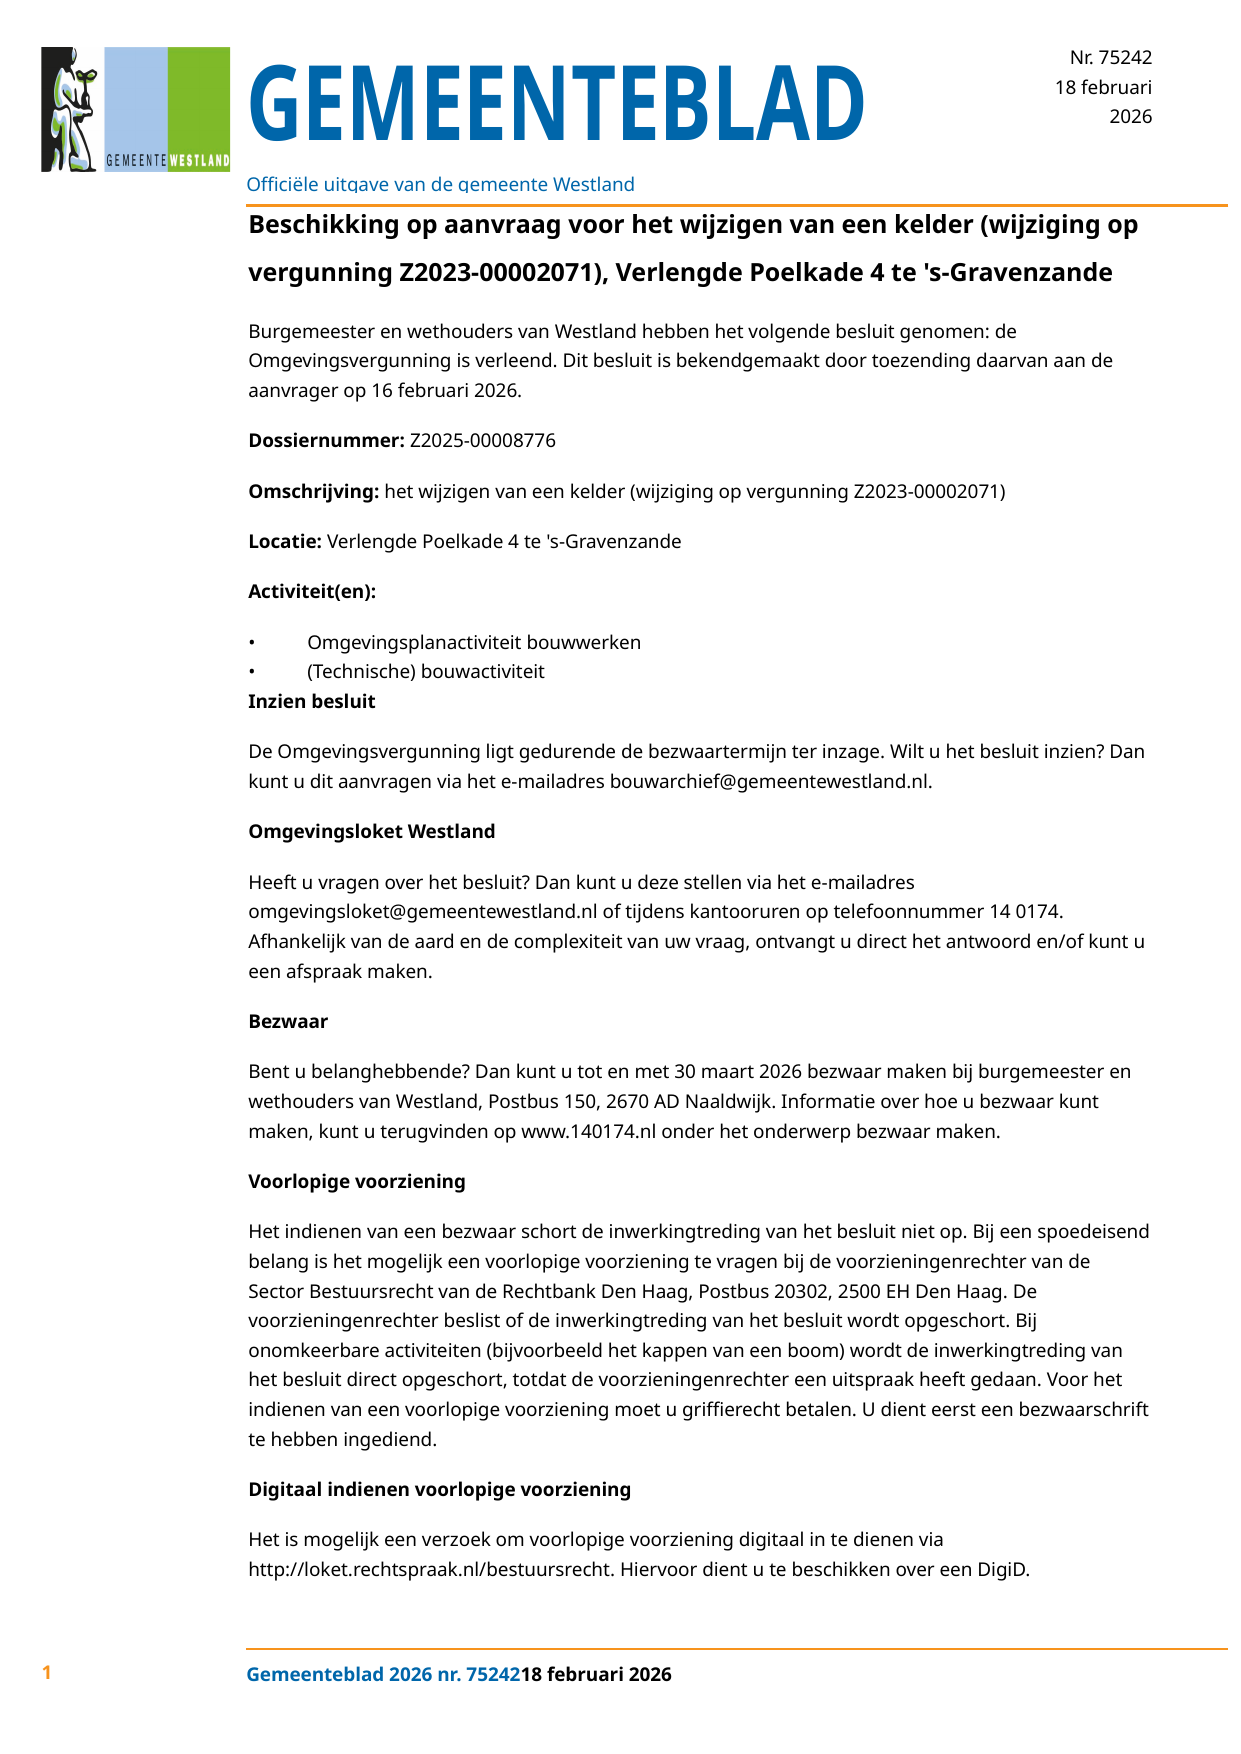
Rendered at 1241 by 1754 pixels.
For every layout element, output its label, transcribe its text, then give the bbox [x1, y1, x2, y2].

text Het indienen van een bezwaar schort de inwerkingtreding van het besluit niet op. Bij een spoedeisend belang is het mogelijk een voorlopige voorziening te vragen bij de voorzieningenrechter van de Sector Bestuursrecht van de Rechtbank Den Haag, Postbus 20302, 2500 EH Den Haag. De voorzieningenrechter beslist of de inwerkingtreding van het besluit wordt opgeschort. Bij onomkeerbare activiteiten (bijvoorbeeld het kappen van een boom) wordt de inwerkingtreding van het besluit direct opgeschort, totdat de voorzieningenrechter een uitspraak heeft gedaan. Voor het indienen van een voorlopige voorziening moet u griffierecht betalen. U dient eerst een bezwaarschrift te hebben ingediend. [248, 1219, 1152, 1452]
text Activiteit(en): [248, 579, 1152, 604]
text Heeft u vragen over het besluit? Dan kunt u deze stellen via het e-mailadres omgevingsloket@gemeentewestland.nl of tijdens kantooruren op telefoonnummer 14 0174. Afhankelijk van de aard en de complexiteit van uw vraag, ontvangt u direct het antwoord en/of kunt u een afspraak maken. [248, 869, 1152, 984]
list (Technische) bouwactiviteit [248, 659, 1152, 684]
text Burgemeester en wethouders van Westland hebben het volgende besluit genomen: de Omgevingsvergunning is verleend. Dit besluit is bekendgemaakt door toezending daarvan aan de aanvrager op 16 februari 2026. [248, 318, 1152, 403]
text Bent u belanghebbende? Dan kunt u tot en met 30 maart 2026 bezwaar maken bij burgemeester en wethouders van Westland, Postbus 150, 2670 AD Naaldwijk. Informatie over hoe u bezwaar kunt maken, kunt u terugvinden op www.140174.nl onder het onderwerp bezwaar maken. [248, 1059, 1152, 1144]
picture [41, 47, 231, 172]
text Inzien besluit [248, 688, 1152, 714]
text Omschrijving: het wijzigen van een kelder (wijziging op vergunning Z2023-00002071) [248, 478, 1152, 504]
text Omgevingsloket Westland [248, 819, 1152, 844]
text Digitaal indienen voorlopige voorziening [248, 1476, 1152, 1502]
text Voorlopige voorziening [248, 1168, 1152, 1194]
text Bezwaar [248, 1008, 1152, 1034]
list Omgevingsplanactiviteit bouwwerken [248, 629, 1152, 655]
text Het is mogelijk een verzoek om voorlopige voorziening digitaal in te dienen via http://loket.rechtspraak.nl/bestuursrecht. Hiervoor dient u te beschikken over een DigiD. [248, 1527, 1152, 1582]
text Beschikking op aanvraag voor het wijzigen van een kelder (wijziging op vergunning Z2023-00002071), Verlengde Poelkade 4 te 's-Gravenzande [248, 207, 1152, 288]
text Locatie: Verlengde Poelkade 4 te 's-Gravenzande [248, 528, 1152, 554]
text De Omgevingsvergunning ligt gedurende de bezwaartermijn ter inzage. Wilt u het besluit inzien? Dan kunt u dit aanvragen via het e-mailadres bouwarchief@gemeentewestland.nl. [248, 739, 1152, 794]
text Dossiernummer: Z2025-00008776 [248, 427, 1152, 453]
